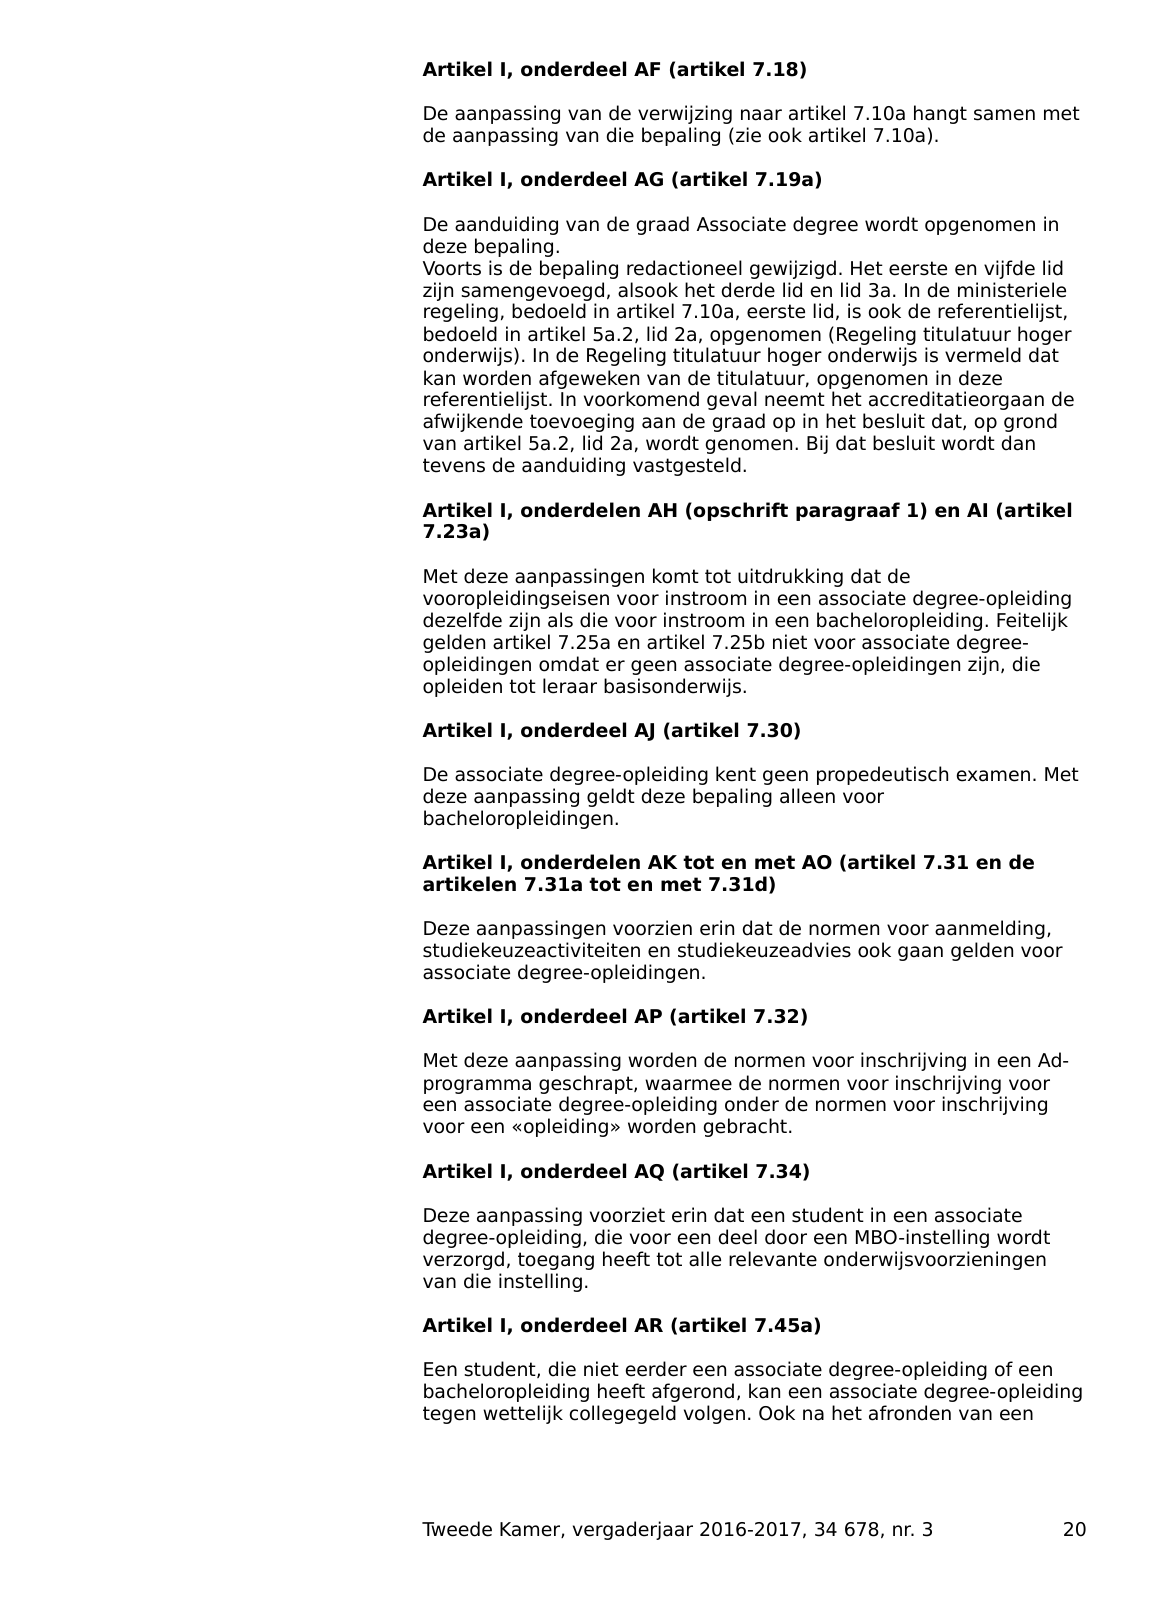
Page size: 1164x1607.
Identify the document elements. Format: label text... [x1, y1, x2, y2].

subtitle Artikel I, onderdeel AR (artikel 7.45a) [422, 1315, 1087, 1337]
text Voorts is de bepaling redactioneel gewijzigd. Het eerste en vijfde lid zijn samengevoegd, alsook het derde lid en lid 3a. In de ministeriele regeling, bedoeld in artikel 7.10a, eerste lid, is ook de referentielijst, bedoeld in artikel 5a.2, lid 2a, opgenomen (Regeling titulatuur hoger onderwijs). In de Regeling titulatuur hoger onderwijs is vermeld dat kan worden afgeweken van de titulatuur, opgenomen in deze referentielijst. In voorkomend geval neemt het accreditatieorgaan de afwijkende toevoeging aan de graad op in het besluit dat, op grond van artikel 5a.2, lid 2a, wordt genomen. Bij dat besluit wordt dan tevens de aanduiding vastgesteld. [422, 257, 1087, 477]
text De associate degree-opleiding kent geen propedeutisch examen. Met deze aanpassing geldt deze bepaling alleen voor bacheloropleidingen. [422, 764, 1087, 830]
text Deze aanpassing voorziet erin dat een student in een associate degree-opleiding, die voor een deel door een MBO-instelling wordt verzorgd, toegang heeft tot alle relevante onderwijsvoorzieningen van die instelling. [422, 1205, 1087, 1293]
text Met deze aanpassingen komt tot uitdrukking dat de vooropleidingseisen voor instroom in een associate degree-opleiding dezelfde zijn als die voor instroom in een bacheloropleiding. Feitelijk gelden artikel 7.25a en artikel 7.25b niet voor associate degree-opleidingen omdat er geen associate degree-opleidingen zijn, die opleiden tot leraar basisonderwijs. [422, 566, 1087, 697]
subtitle Artikel I, onderdelen AH (opschrift paragraaf 1) en AI (artikel 7.23a) [422, 499, 1087, 543]
subtitle Artikel I, onderdeel AG (artikel 7.19a) [422, 169, 1087, 191]
text Een student, die niet eerder een associate degree-opleiding of een bacheloropleiding heeft afgerond, kan een associate degree-opleiding tegen wettelijk collegegeld volgen. Ook na het afronden van een [422, 1359, 1087, 1425]
subtitle Artikel I, onderdeel AJ (artikel 7.30) [422, 720, 1087, 742]
subtitle Artikel I, onderdeel AF (artikel 7.18) [422, 59, 1087, 81]
subtitle Artikel I, onderdelen AK tot en met AO (artikel 7.31 en de artikelen 7.31a tot en met 7.31d) [422, 852, 1087, 896]
text De aanduiding van de graad Associate degree wordt opgenomen in deze bepaling. [422, 213, 1087, 257]
subtitle Artikel I, onderdeel AQ (artikel 7.34) [422, 1161, 1087, 1182]
subtitle Artikel I, onderdeel AP (artikel 7.32) [422, 1006, 1087, 1028]
text De aanpassing van de verwijzing naar artikel 7.10a hangt samen met de aanpassing van die bepaling (zie ook artikel 7.10a). [422, 103, 1087, 147]
text Met deze aanpassing worden de normen voor inschrijving in een Ad-programma geschrapt, waarmee de normen voor inschrijving voor een associate degree-opleiding onder de normen voor inschrijving voor een «opleiding» worden gebracht. [422, 1050, 1087, 1138]
text Deze aanpassingen voorzien erin dat de normen voor aanmelding, studiekeuzeactiviteiten en studiekeuzeadvies ook gaan gelden voor associate degree-opleidingen. [422, 918, 1087, 984]
